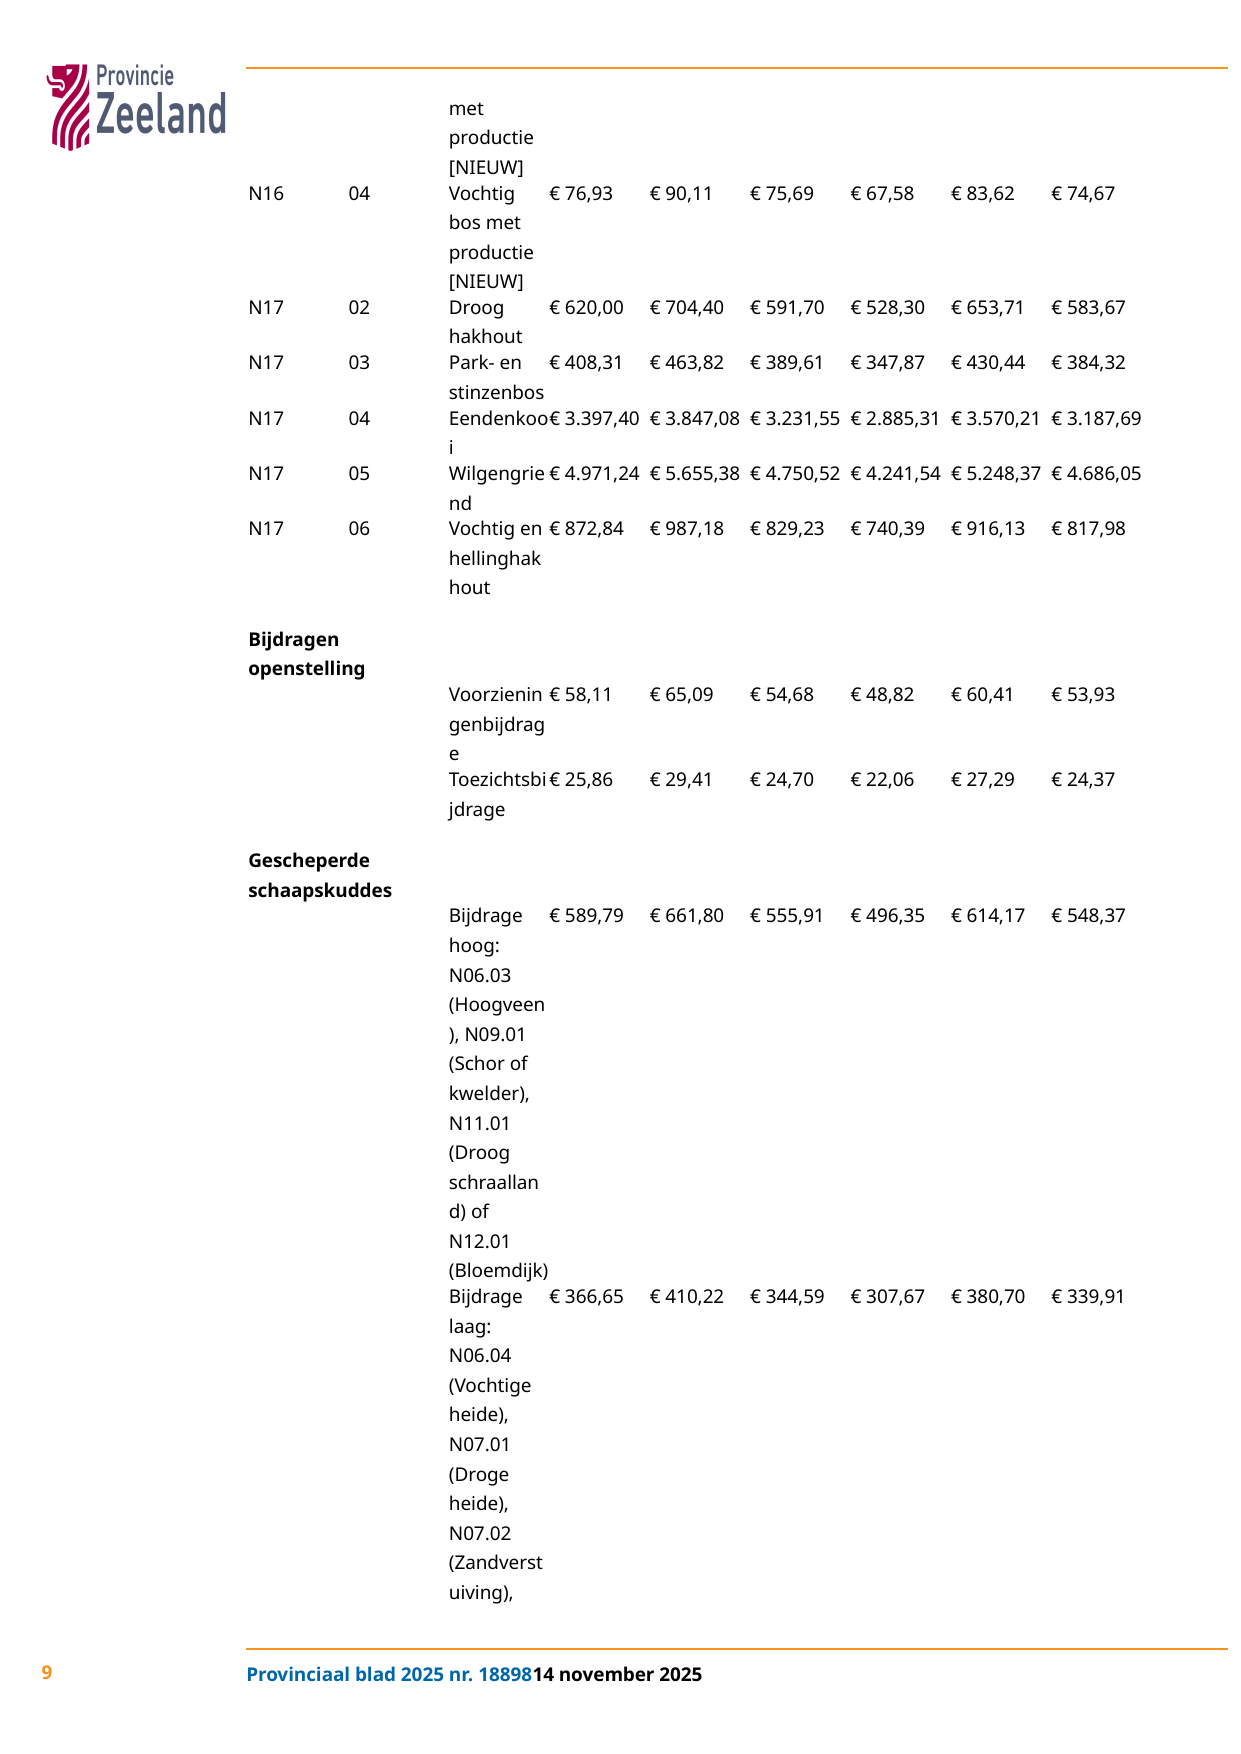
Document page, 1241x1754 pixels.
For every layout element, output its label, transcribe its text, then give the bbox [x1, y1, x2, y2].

table_cell € 65,09 [650, 681, 750, 766]
table_cell 02 [348, 294, 449, 349]
table_cell € 589,79 [549, 903, 649, 1283]
table_cell [248, 681, 348, 766]
table_cell € 366,65 [549, 1283, 649, 1605]
table_cell € 24,37 [1051, 766, 1152, 822]
table_cell [248, 1283, 348, 1605]
table_cell Vochtig bos met productie [NIEUW] [449, 180, 549, 294]
table_cell € 83,62 [951, 180, 1051, 294]
table_cell Droog hakhout [449, 294, 549, 349]
table_cell Park- en stinzenbos [449, 350, 549, 405]
table_cell [750, 626, 850, 681]
table_cell [1051, 822, 1152, 847]
table_cell [850, 95, 951, 180]
table_cell Bijdragen openstelling [248, 626, 449, 681]
table_cell € 740,39 [850, 515, 951, 600]
table_cell € 555,91 [750, 903, 850, 1283]
table_cell [449, 822, 549, 847]
table_cell Bijdrage hoog: N06.03 (Hoogveen), N09.01 (Schor of kwelder), N11.01 (Droog schraalland) of N12.01 (Bloemdijk) [449, 903, 549, 1283]
table_cell [850, 822, 951, 847]
table_cell N17 [248, 460, 348, 515]
table_cell N17 [248, 350, 348, 405]
table_cell [549, 822, 649, 847]
table_cell [951, 600, 1051, 626]
table_cell [1051, 626, 1152, 681]
table_cell € 5.248,37 [951, 460, 1051, 515]
table_cell [348, 681, 449, 766]
table_cell [248, 766, 348, 822]
table_cell € 67,58 [850, 180, 951, 294]
table_cell [549, 600, 649, 626]
table_cell [750, 600, 850, 626]
table_cell € 76,93 [549, 180, 649, 294]
table_cell € 344,59 [750, 1283, 850, 1605]
table_cell [348, 822, 449, 847]
table_cell [750, 822, 850, 847]
table_cell [850, 600, 951, 626]
table_cell [750, 95, 850, 180]
table_cell 03 [348, 350, 449, 405]
table_cell N17 [248, 515, 348, 600]
table_cell [248, 903, 348, 1283]
table_cell € 817,98 [1051, 515, 1152, 600]
table_cell € 5.655,38 [650, 460, 750, 515]
table_cell [951, 95, 1051, 180]
table_cell [549, 626, 649, 681]
table_cell € 430,44 [951, 350, 1051, 405]
table_cell [248, 600, 348, 626]
table_cell [348, 903, 449, 1283]
table_cell € 27,29 [951, 766, 1051, 822]
table_cell € 58,11 [549, 681, 649, 766]
table_cell € 60,41 [951, 681, 1051, 766]
table_cell € 24,70 [750, 766, 850, 822]
table_cell € 3.231,55 [750, 405, 850, 460]
table_cell [850, 847, 951, 903]
table_cell [650, 847, 750, 903]
table_cell € 90,11 [650, 180, 750, 294]
table_cell € 653,71 [951, 294, 1051, 349]
table_cell [951, 626, 1051, 681]
table_cell Gescheperde schaapskuddes [248, 847, 449, 903]
table_cell N17 [248, 294, 348, 349]
table_cell € 339,91 [1051, 1283, 1152, 1605]
table_cell € 4.750,52 [750, 460, 850, 515]
table_cell € 74,67 [1051, 180, 1152, 294]
table_cell [248, 822, 348, 847]
table_cell [750, 847, 850, 903]
table_cell [650, 600, 750, 626]
table_cell € 29,41 [650, 766, 750, 822]
table_cell € 389,61 [750, 350, 850, 405]
table_cell € 916,13 [951, 515, 1051, 600]
table_cell € 53,93 [1051, 681, 1152, 766]
table_cell € 496,35 [850, 903, 951, 1283]
table_cell Wilgengriend [449, 460, 549, 515]
table_cell € 872,84 [549, 515, 649, 600]
table_cell [1051, 847, 1152, 903]
table_cell N16 [248, 180, 348, 294]
table_cell 05 [348, 460, 449, 515]
table_cell € 3.397,40 [549, 405, 649, 460]
table_cell 06 [348, 515, 449, 600]
table_cell € 829,23 [750, 515, 850, 600]
table_cell € 583,67 [1051, 294, 1152, 349]
table_cell € 380,70 [951, 1283, 1051, 1605]
table_cell € 48,82 [850, 681, 951, 766]
table_cell [549, 847, 649, 903]
table_cell 04 [348, 405, 449, 460]
table_cell [549, 95, 649, 180]
table_cell € 4.971,24 [549, 460, 649, 515]
table_cell € 410,22 [650, 1283, 750, 1605]
table_cell € 591,70 [750, 294, 850, 349]
table_cell € 25,86 [549, 766, 649, 822]
table_cell € 3.847,08 [650, 405, 750, 460]
table_cell Vochtig en hellinghakhout [449, 515, 549, 600]
table_cell [348, 766, 449, 822]
table_cell [348, 600, 449, 626]
table_cell € 463,82 [650, 350, 750, 405]
table_cell [449, 600, 549, 626]
table_cell [650, 95, 750, 180]
table_cell [650, 626, 750, 681]
table_cell € 528,30 [850, 294, 951, 349]
table_cell € 2.885,31 [850, 405, 951, 460]
table_cell € 75,69 [750, 180, 850, 294]
table_cell € 307,67 [850, 1283, 951, 1605]
table_cell € 614,17 [951, 903, 1051, 1283]
table_cell Eendenkooi [449, 405, 549, 460]
table_cell [1051, 600, 1152, 626]
table_cell € 384,32 [1051, 350, 1152, 405]
table_cell [1051, 95, 1152, 180]
table_cell [449, 626, 549, 681]
table_cell 04 [348, 180, 449, 294]
table_cell [650, 822, 750, 847]
table_cell € 4.241,54 [850, 460, 951, 515]
table_cell Toezichtsbijdrage [449, 766, 549, 822]
picture [41, 47, 231, 172]
table_cell € 704,40 [650, 294, 750, 349]
table_cell € 22,06 [850, 766, 951, 822]
table_cell [248, 95, 348, 180]
table_cell € 620,00 [549, 294, 649, 349]
table_cell € 408,31 [549, 350, 649, 405]
table_cell [951, 822, 1051, 847]
table_cell Voorzieningenbijdrage [449, 681, 549, 766]
table_cell € 987,18 [650, 515, 750, 600]
table_cell € 661,80 [650, 903, 750, 1283]
table_cell [850, 626, 951, 681]
table_cell € 54,68 [750, 681, 850, 766]
table_cell [348, 95, 449, 180]
table_cell [951, 847, 1051, 903]
table_cell Bijdrage laag: N06.04 (Vochtige heide), N07.01 (Droge heide), N07.02 (Zandverstuiving), [449, 1283, 549, 1605]
table_cell € 3.187,69 [1051, 405, 1152, 460]
table_cell [348, 1283, 449, 1605]
table_cell € 4.686,05 [1051, 460, 1152, 515]
table_cell € 347,87 [850, 350, 951, 405]
table_cell € 548,37 [1051, 903, 1152, 1283]
table_cell met productie [NIEUW] [449, 95, 549, 180]
table_cell € 3.570,21 [951, 405, 1051, 460]
table_cell [449, 847, 549, 903]
table_cell N17 [248, 405, 348, 460]
